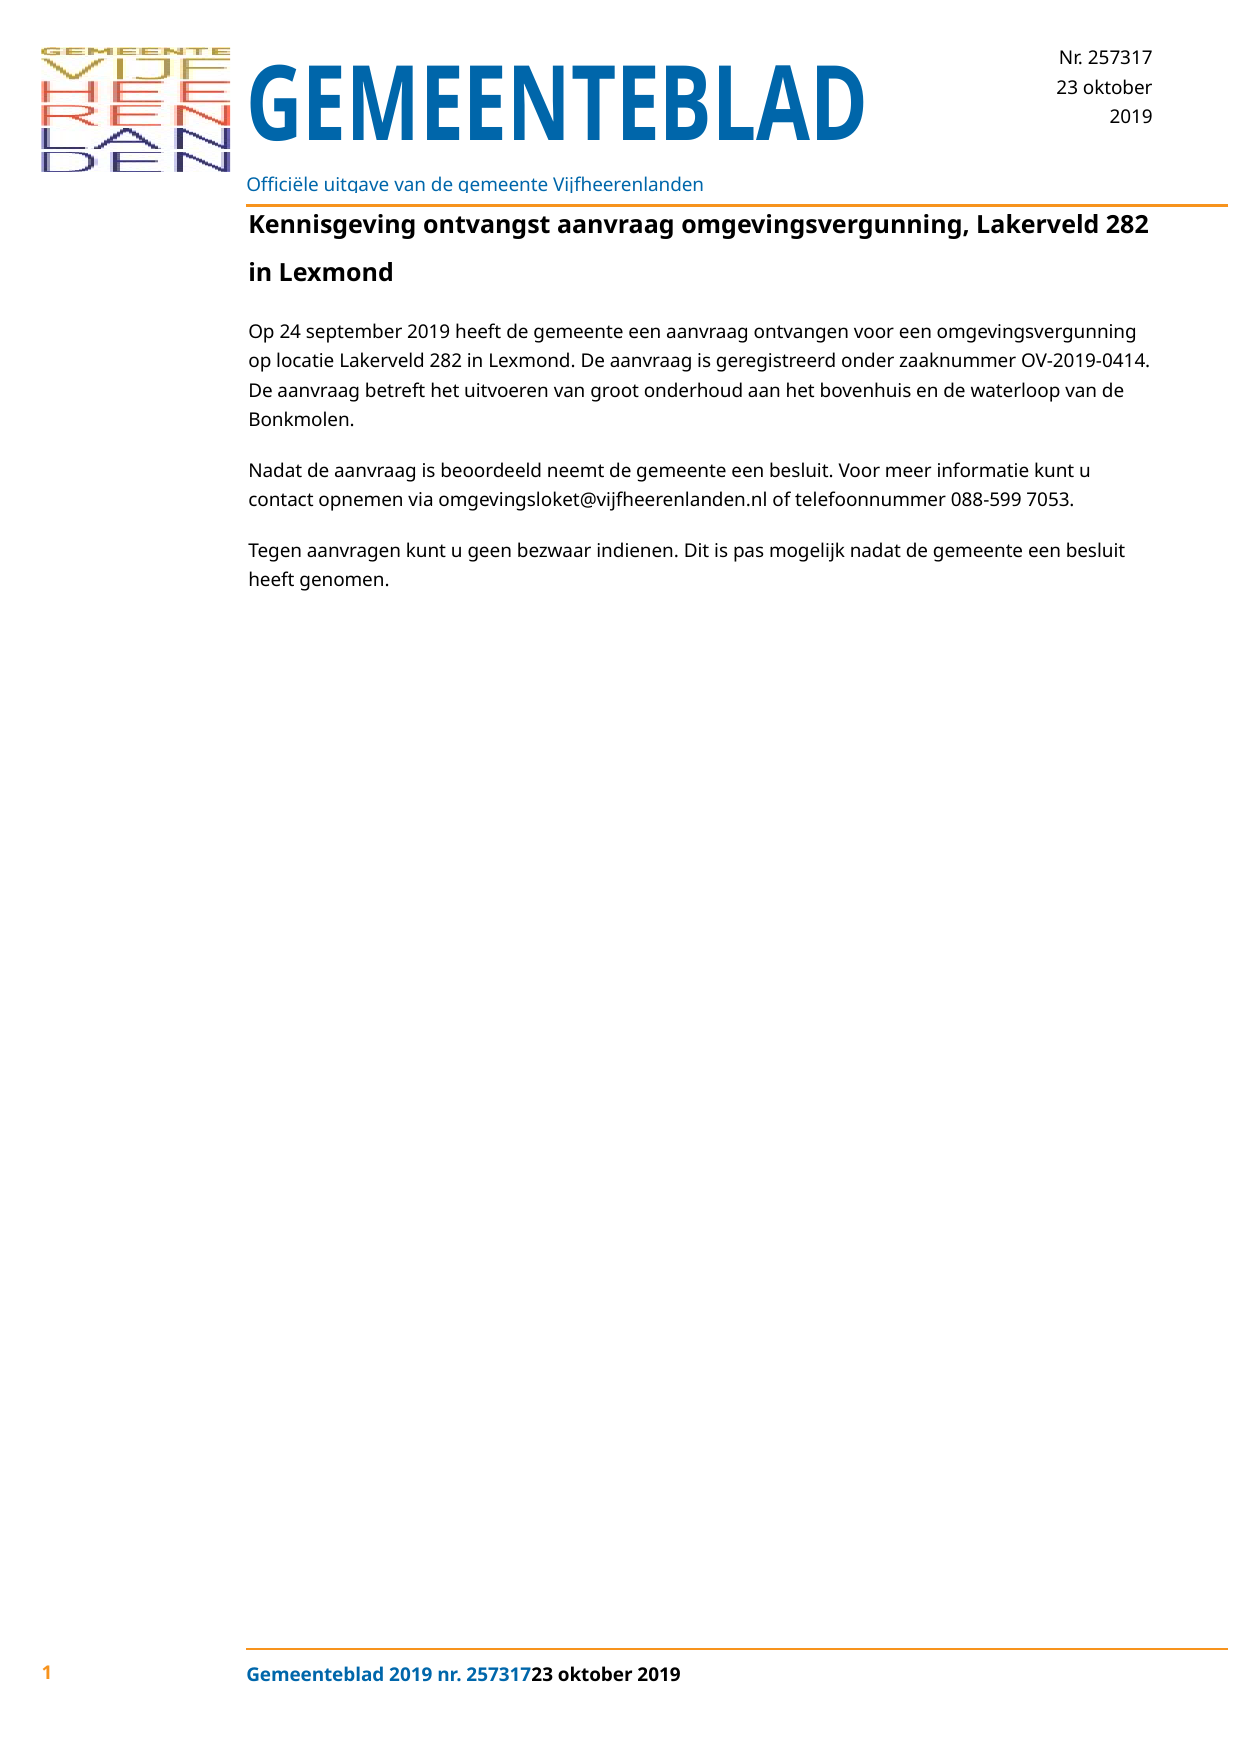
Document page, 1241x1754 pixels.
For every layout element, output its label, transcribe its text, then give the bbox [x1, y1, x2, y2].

text Nadat de aanvraag is beoordeeld neemt de gemeente een besluit. Voor meer informatie kunt u contact opnemen via omgevingsloket@vijfheerenlanden.nl of telefoonnummer 088-599 7053. [248, 457, 1152, 512]
text Kennisgeving ontvangst aanvraag omgevingsvergunning, Lakerveld 282 in Lexmond [248, 207, 1152, 288]
text Op 24 september 2019 heeft de gemeente een aanvraag ontvangen voor een omgevingsvergunning op locatie Lakerveld 282 in Lexmond. De aanvraag is geregistreerd onder zaaknummer OV-2019-0414. De aanvraag betreft het uitvoeren van groot onderhoud aan het bovenhuis en de waterloop van de Bonkmolen. [248, 318, 1152, 432]
text Tegen aanvragen kunt u geen bezwaar indienen. Dit is pas mogelijk nadat de gemeente een besluit heeft genomen. [248, 537, 1152, 592]
picture [41, 47, 231, 172]
